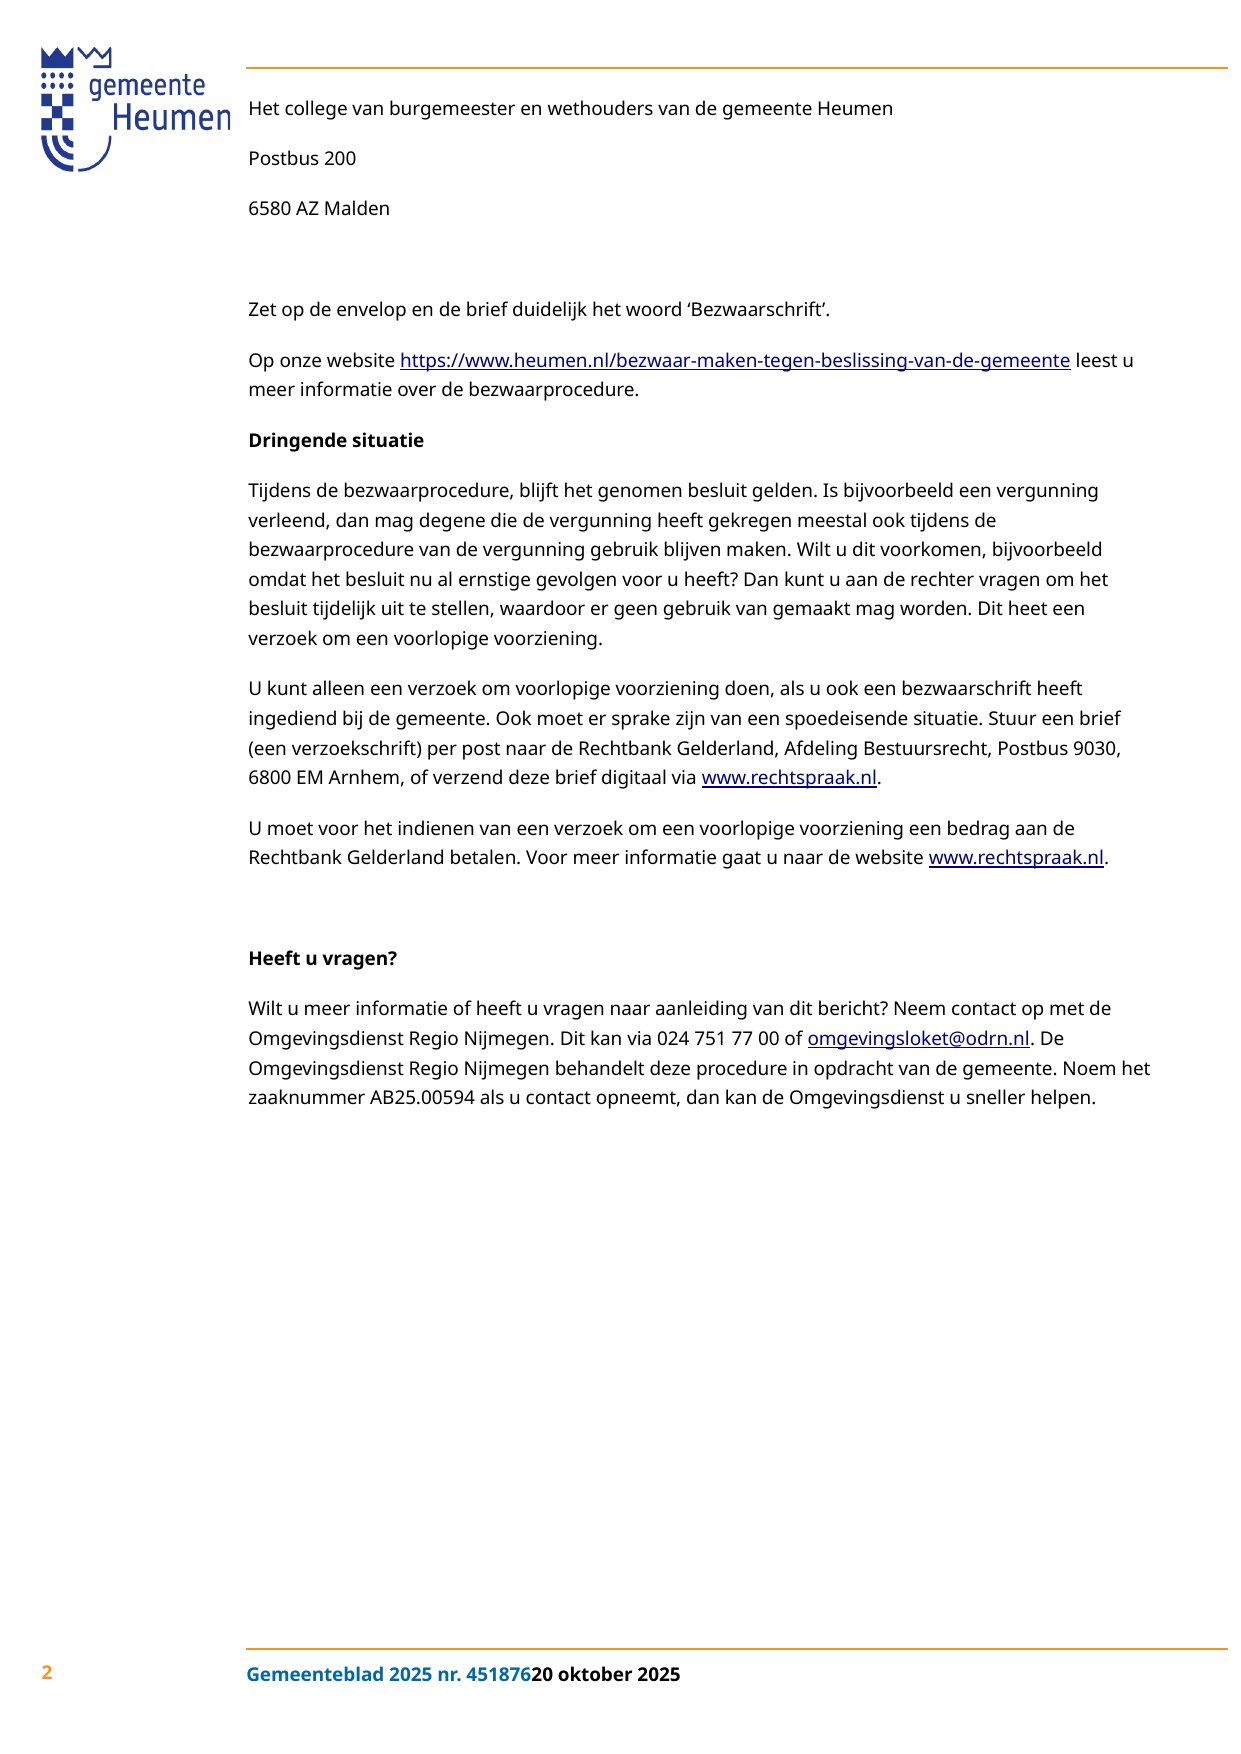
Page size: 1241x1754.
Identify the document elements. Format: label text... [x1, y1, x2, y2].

text 6580 AZ Malden [248, 196, 1152, 221]
text Wilt u meer informatie of heeft u vragen naar aanleiding van dit bericht? Neem contact op met de Omgevingsdienst Regio Nijmegen. Dit kan via 024 751 77 00 of omgevingsloket@odrn.nl. De Omgevingsdienst Regio Nijmegen behandelt deze procedure in opdracht van de gemeente. Noem het zaaknummer AB25.00594 als u contact opneemt, dan kan de Omgevingsdienst u sneller helpen. [248, 996, 1152, 1110]
text Postbus 200 [248, 145, 1152, 171]
text Op onze website https://www.heumen.nl/bezwaar-maken-tegen-beslissing-van-de-gemeente leest u meer informatie over de bezwaarprocedure. [248, 347, 1152, 402]
text Zet op de envelop en de brief duidelijk het woord ‘Bezwaarschrift’. [248, 296, 1152, 322]
text Het college van burgemeester en wethouders van de gemeente Heumen [248, 95, 1152, 121]
text Heeft u vragen? [248, 945, 1152, 971]
text Tijdens de bezwaarprocedure, blijft het genomen besluit gelden. Is bijvoorbeeld een vergunning verleend, dan mag degene die de vergunning heeft gekregen meestal ook tijdens de bezwaarprocedure van de vergunning gebruik blijven maken. Wilt u dit voorkomen, bijvoorbeeld omdat het besluit nu al ernstige gevolgen voor u heeft? Dan kunt u aan de rechter vragen om het besluit tijdelijk uit te stellen, waardoor er geen gebruik van gemaakt mag worden. Dit heet een verzoek om een voorlopige voorziening. [248, 477, 1152, 651]
text U kunt alleen een verzoek om voorlopige voorziening doen, als u ook een bezwaarschrift heeft ingediend bij de gemeente. Ook moet er sprake zijn van een spoedeisende situatie. Stuur een brief (een verzoekschrift) per post naar de Rechtbank Gelderland, Afdeling Bestuursrecht, Postbus 9030, 6800 EM Arnhem, of verzend deze brief digitaal via www.rechtspraak.nl. [248, 676, 1152, 790]
picture [41, 47, 231, 172]
text Dringende situatie [248, 427, 1152, 453]
text U moet voor het indienen van een verzoek om een voorlopige voorziening een bedrag aan de Rechtbank Gelderland betalen. Voor meer informatie gaat u naar de website www.rechtspraak.nl. [248, 815, 1152, 870]
